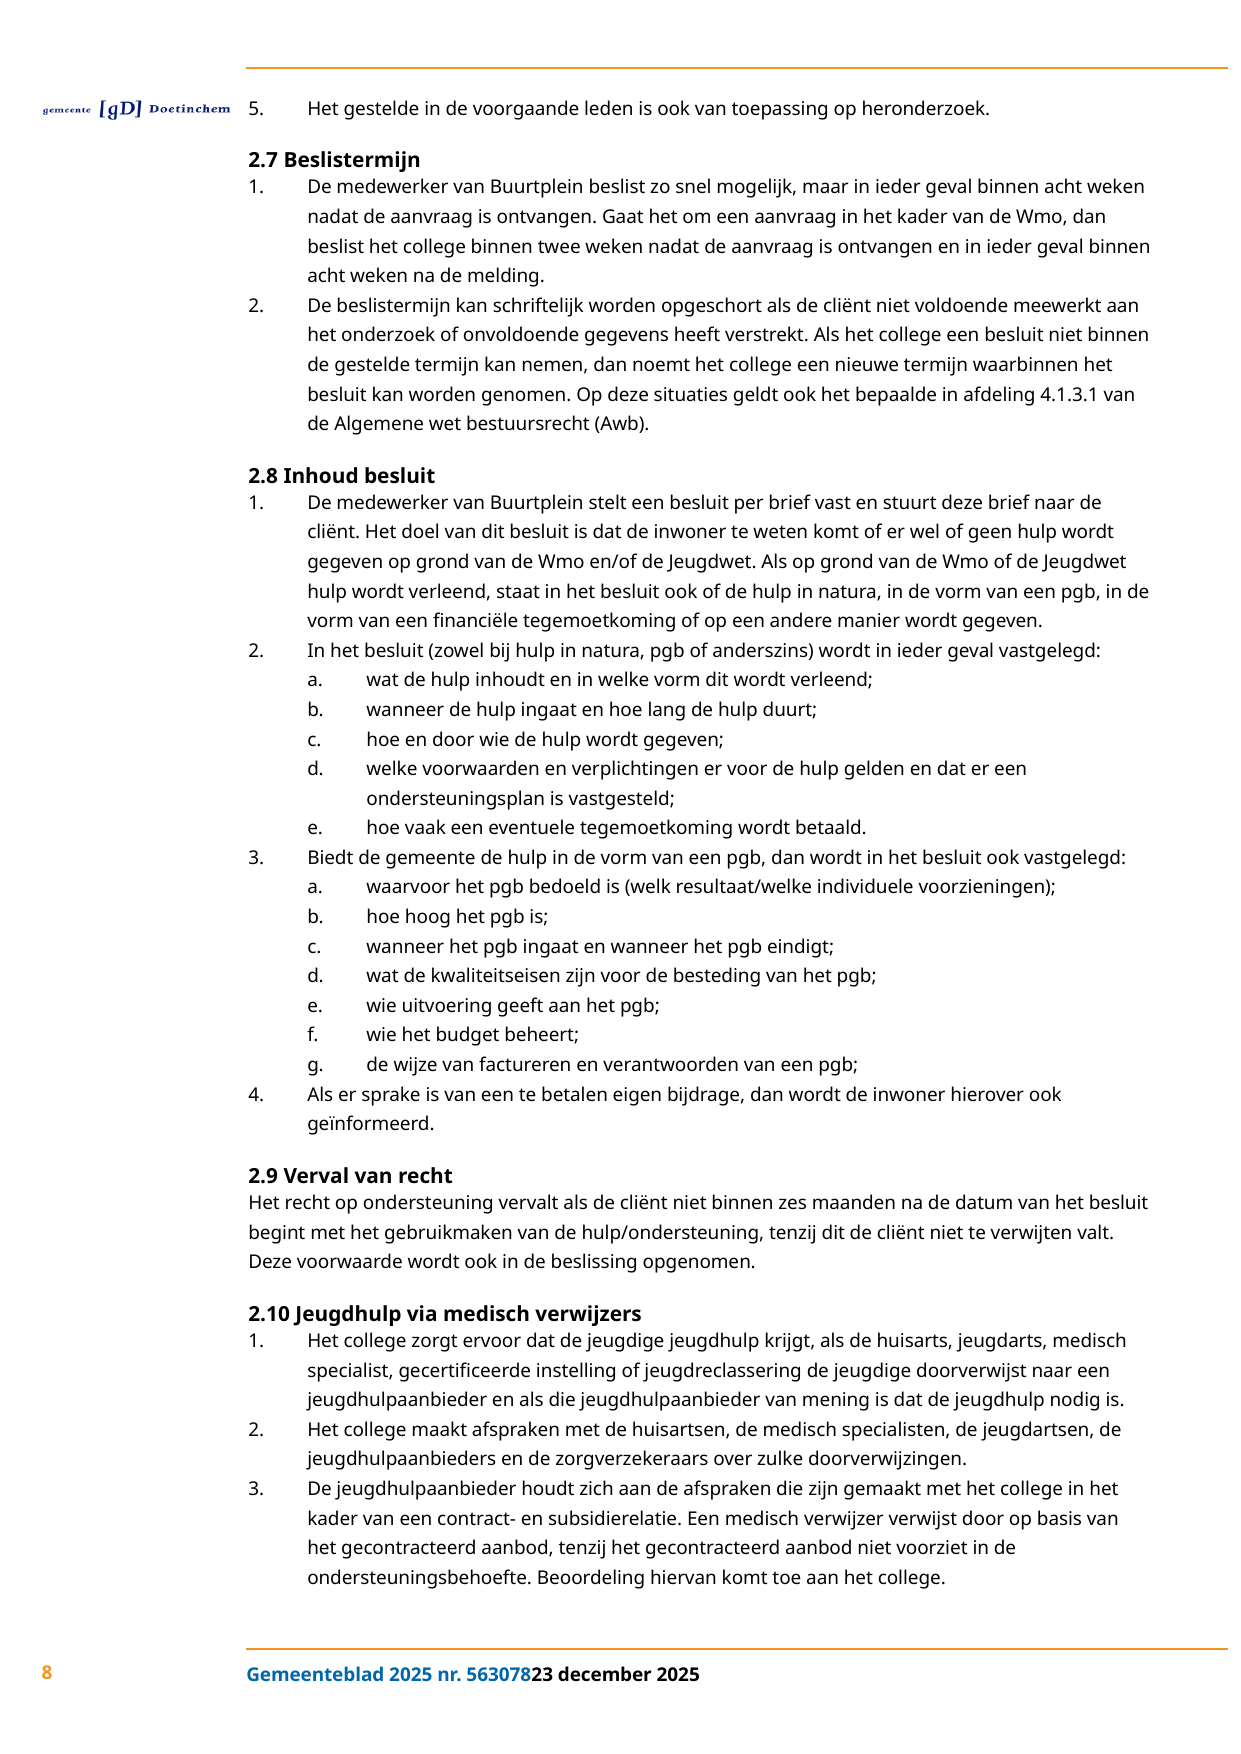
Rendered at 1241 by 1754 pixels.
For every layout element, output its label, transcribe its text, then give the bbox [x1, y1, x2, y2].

picture [41, 47, 231, 172]
list wat de kwaliteitseisen zijn voor de besteding van het pgb; [307, 962, 1152, 988]
list De medewerker van Buurtplein beslist zo snel mogelijk, maar in ieder geval binnen acht weken nadat de aanvraag is ontvangen. Gaat het om een aanvraag in het kader van de Wmo, dan beslist het college binnen twee weken nadat de aanvraag is ontvangen en in ieder geval binnen acht weken na de melding. [248, 174, 1152, 288]
list Als er sprake is van een te betalen eigen bijdrage, dan wordt de inwoner hierover ook geïnformeerd. [248, 1081, 1152, 1136]
list wanneer het pgb ingaat en wanneer het pgb eindigt; [307, 933, 1152, 959]
list Het gestelde in de voorgaande leden is ook van toepassing op heronderzoek. [248, 95, 1152, 121]
list wie het budget beheert; [307, 1022, 1152, 1047]
list In het besluit (zowel bij hulp in natura, pgb of anderszins) wordt in ieder geval vastgelegd: [248, 637, 1152, 663]
list De beslistermijn kan schriftelijk worden opgeschort als de cliënt niet voldoende meewerkt aan het onderzoek of onvoldoende gegevens heeft verstrekt. Als het college een besluit niet binnen de gestelde termijn kan nemen, dan noemt het college een nieuwe termijn waarbinnen het besluit kan worden genomen. Op deze situaties geldt ook het bepaalde in afdeling 4.1.3.1 van de Algemene wet bestuursrecht (Awb). [248, 292, 1152, 436]
list wanneer de hulp ingaat en hoe lang de hulp duurt; [307, 696, 1152, 722]
text 2.9 Verval van recht [248, 1161, 1152, 1189]
list hoe hoog het pgb is; [307, 903, 1152, 929]
list De medewerker van Buurtplein stelt een besluit per brief vast en stuurt deze brief naar de cliënt. Het doel van dit besluit is dat de inwoner te weten komt of er wel of geen hulp wordt gegeven op grond van de Wmo en/of de Jeugdwet. Als op grond van de Wmo of de Jeugdwet hulp wordt verleend, staat in het besluit ook of de hulp in natura, in de vorm van een pgb, in de vorm van een financiële tegemoetkoming of op een andere manier wordt gegeven. [248, 489, 1152, 633]
list de wijze van factureren en verantwoorden van een pgb; [307, 1051, 1152, 1077]
list Het college zorgt ervoor dat de jeugdige jeugdhulp krijgt, als de huisarts, jeugdarts, medisch specialist, gecertificeerde instelling of jeugdreclassering de jeugdige doorverwijst naar een jeugdhulpaanbieder en als die jeugdhulpaanbieder van mening is dat de jeugdhulp nodig is. [248, 1327, 1152, 1412]
list waarvoor het pgb bedoeld is (welk resultaat/welke individuele voorzieningen); [307, 874, 1152, 899]
list Biedt de gemeente de hulp in de vorm van een pgb, dan wordt in het besluit ook vastgelegd: [248, 844, 1152, 870]
text Het recht op ondersteuning vervalt als de cliënt niet binnen zes maanden na de datum van het besluit begint met het gebruikmaken van de hulp/ondersteuning, tenzij dit de cliënt niet te verwijten valt. Deze voorwaarde wordt ook in de beslissing opgenomen. [248, 1189, 1152, 1274]
list hoe vaak een eventuele tegemoetkoming wordt betaald. [307, 814, 1152, 840]
list De jeugdhulpaanbieder houdt zich aan de afspraken die zijn gemaakt met het college in het kader van een contract- en subsidierelatie. Een medisch verwijzer verwijst door op basis van het gecontracteerd aanbod, tenzij het gecontracteerd aanbod niet voorziet in de ondersteuningsbehoefte. Beoordeling hiervan komt toe aan het college. [248, 1475, 1152, 1590]
text 2.7 Beslistermijn [248, 145, 1152, 174]
list Het college maakt afspraken met de huisartsen, de medisch specialisten, de jeugdartsen, de jeugdhulpaanbieders en de zorgverzekeraars over zulke doorverwijzingen. [248, 1416, 1152, 1471]
list wie uitvoering geeft aan het pgb; [307, 992, 1152, 1018]
list hoe en door wie de hulp wordt gegeven; [307, 726, 1152, 752]
text 2.10 Jeugdhulp via medisch verwijzers [248, 1299, 1152, 1327]
list wat de hulp inhoudt en in welke vorm dit wordt verleend; [307, 667, 1152, 692]
text 2.8 Inhoud besluit [248, 461, 1152, 489]
list welke voorwaarden en verplichtingen er voor de hulp gelden en dat er een ondersteuningsplan is vastgesteld; [307, 755, 1152, 811]
